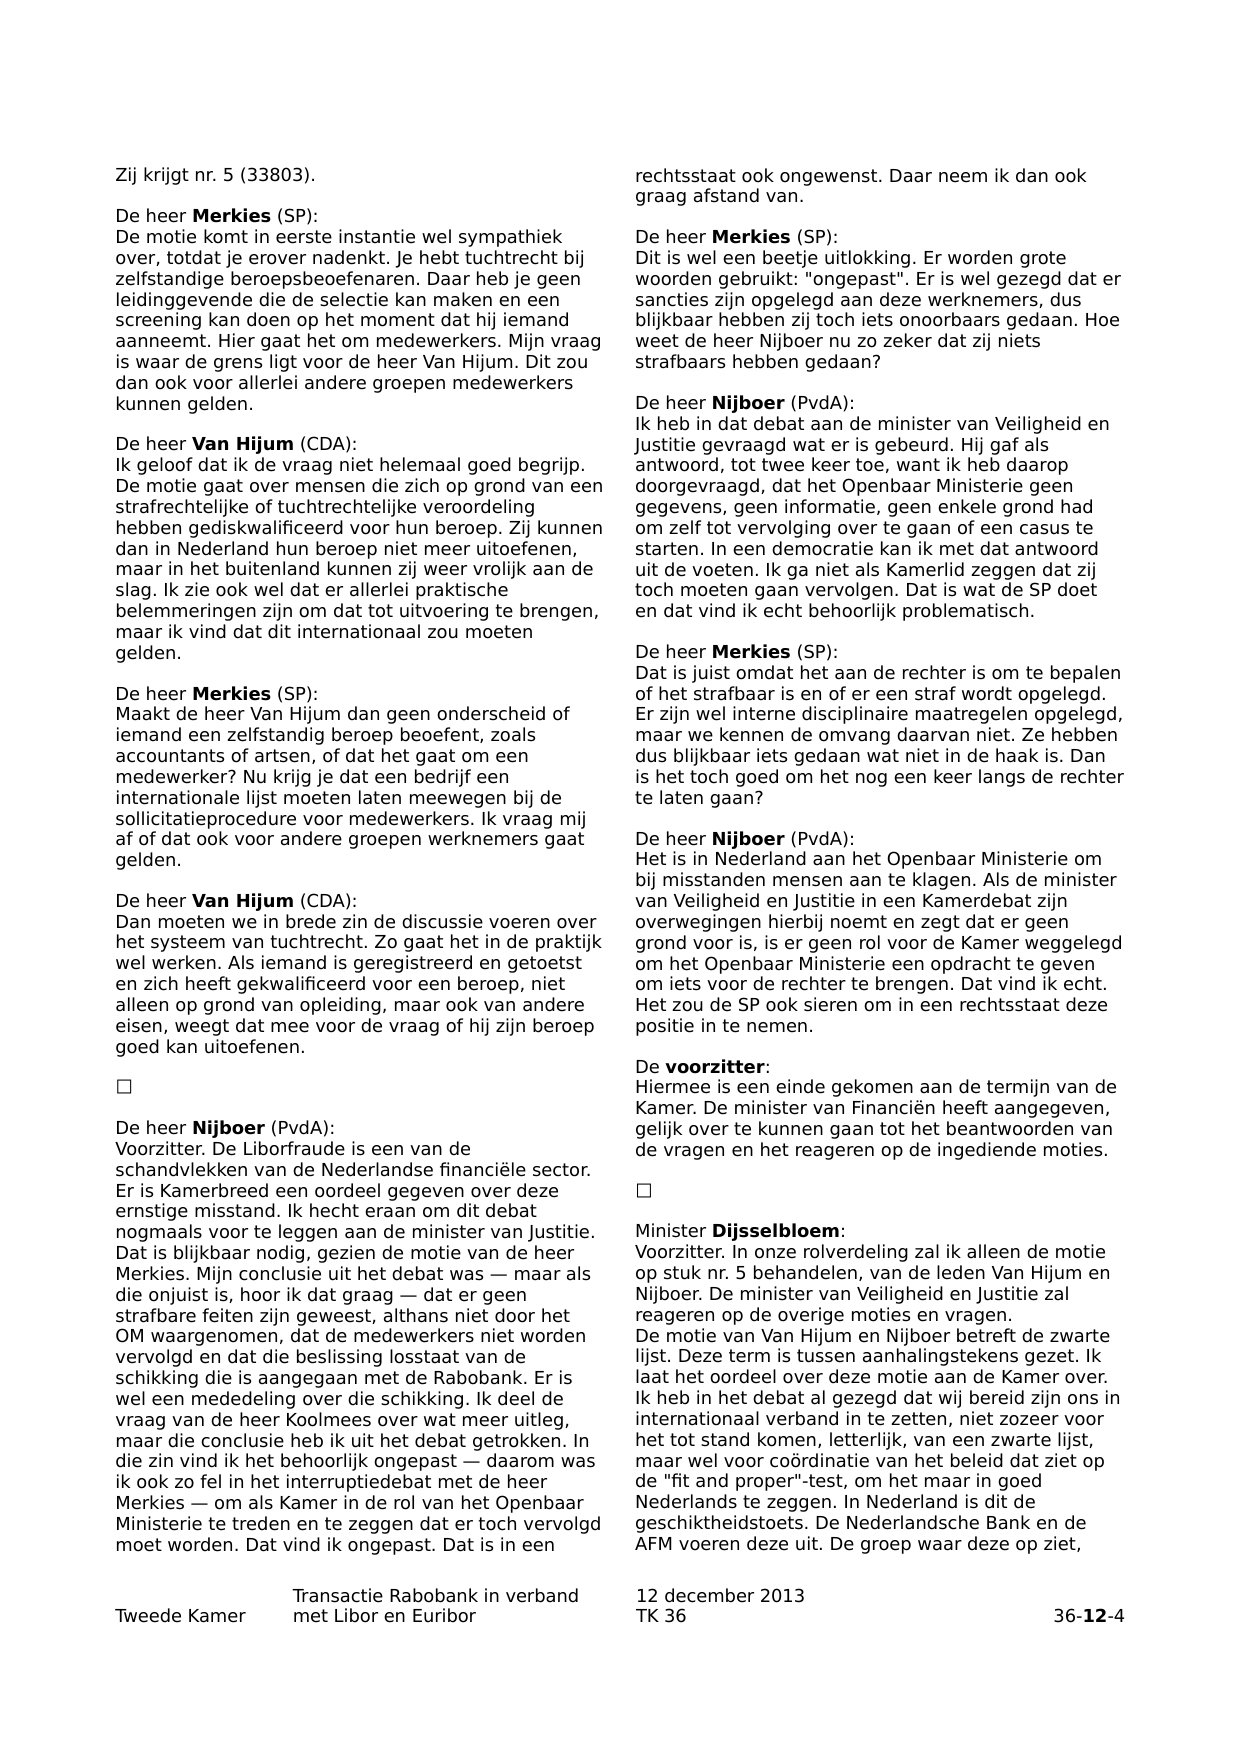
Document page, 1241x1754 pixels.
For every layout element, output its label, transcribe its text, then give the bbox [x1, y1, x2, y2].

text De heer Merkies (SP): [115, 683, 605, 704]
text Voorzitter. In onze rolverdeling zal ik alleen de motie op stuk nr. 5 behandelen, van de leden Van Hijum en Nijboer. De minister van Veiligheid en Justitie zal reageren op de overige moties en vragen. [635, 1242, 1125, 1325]
text De heer Merkies (SP): [635, 642, 1125, 662]
text De heer Merkies (SP): [635, 227, 1125, 248]
text De heer Nijboer (PvdA): [115, 1118, 605, 1139]
text De heer Van Hijum (CDA): [115, 434, 605, 455]
text ⬜ [635, 1181, 1125, 1201]
text De motie van Van Hijum en Nijboer betreft de zwarte lijst. Deze term is tussen aanhalingstekens gezet. Ik laat het oordeel over deze motie aan de Kamer over. Ik heb in het debat al gezegd dat wij bereid zijn ons in internationaal verband in te zetten, niet zozeer voor het tot stand komen, letterlijk, van een zwarte lijst, maar wel voor coördinatie van het beleid dat ziet op de "fit and proper"-test, om het maar in goed Nederlands te zeggen. In Nederland is dit de geschiktheidstoets. De Nederlandsche Bank en de AFM voeren deze uit. De groep waar deze op ziet, [635, 1325, 1125, 1554]
text Zij krijgt nr. 5 (33803). [115, 165, 605, 186]
text De heer Van Hijum (CDA): [115, 891, 605, 911]
text rechtsstaat ook ongewenst. Daar neem ik dan ook graag afstand van. [635, 165, 1125, 207]
text Dan moeten we in brede zin de discussie voeren over het systeem van tuchtrecht. Zo gaat het in de praktijk wel werken. Als iemand is geregistreerd en getoetst en zich heeft gekwalificeerd voor een beroep, niet alleen op grond van opleiding, maar ook van andere eisen, weegt dat mee voor de vraag of hij zijn beroep goed kan uitoefenen. [115, 911, 605, 1057]
text De heer Merkies (SP): [115, 206, 605, 227]
text De motie komt in eerste instantie wel sympathiek over, totdat je erover nadenkt. Je hebt tuchtrecht bij zelfstandige beroepsbeoefenaren. Daar heb je geen leidinggevende die de selectie kan maken en een screening kan doen op het moment dat hij iemand aanneemt. Hier gaat het om medewerkers. Mijn vraag is waar de grens ligt voor de heer Van Hijum. Dit zou dan ook voor allerlei andere groepen medewerkers kunnen gelden. [115, 227, 605, 414]
text De voorzitter: [635, 1057, 1125, 1077]
text Hiermee is een einde gekomen aan de termijn van de Kamer. De minister van Financiën heeft aangegeven, gelijk over te kunnen gaan tot het beantwoorden van de vragen en het reageren op de ingediende moties. [635, 1077, 1125, 1161]
text Maakt de heer Van Hijum dan geen onderscheid of iemand een zelfstandig beroep beoefent, zoals accountants of artsen, of dat het gaat om een medewerker? Nu krijg je dat een bedrijf een internationale lijst moeten laten meewegen bij de sollicitatieprocedure voor medewerkers. Ik vraag mij af of dat ook voor andere groepen werknemers gaat gelden. [115, 704, 605, 871]
text De heer Nijboer (PvdA): [635, 393, 1125, 413]
text Ik geloof dat ik de vraag niet helemaal goed begrijp. De motie gaat over mensen die zich op grond van een strafrechtelijke of tuchtrechtelijke veroordeling hebben gediskwalificeerd voor hun beroep. Zij kunnen dan in Nederland hun beroep niet meer uitoefenen, maar in het buitenland kunnen zij weer vrolijk aan de slag. Ik zie ook wel dat er allerlei praktische belemmeringen zijn om dat tot uitvoering te brengen, maar ik vind dat dit internationaal zou moeten gelden. [115, 455, 605, 663]
text Dit is wel een beetje uitlokking. Er worden grote woorden gebruikt: "ongepast". Er is wel gezegd dat er sancties zijn opgelegd aan deze werknemers, dus blijkbaar hebben zij toch iets onoorbaars gedaan. Hoe weet de heer Nijboer nu zo zeker dat zij niets strafbaars hebben gedaan? [635, 248, 1125, 373]
text Voorzitter. De Liborfraude is een van de schandvlekken van de Nederlandse financiële sector. Er is Kamerbreed een oordeel gegeven over deze ernstige misstand. Ik hecht eraan om dit debat nogmaals voor te leggen aan de minister van Justitie. Dat is blijkbaar nodig, gezien de motie van de heer Merkies. Mijn conclusie uit het debat was — maar als die onjuist is, hoor ik dat graag — dat er geen strafbare feiten zijn geweest, althans niet door het OM waargenomen, dat de medewerkers niet worden vervolgd en dat die beslissing losstaat van de schikking die is aangegaan met de Rabobank. Er is wel een mededeling over die schikking. Ik deel de vraag van de heer Koolmees over wat meer uitleg, maar die conclusie heb ik uit het debat getrokken. In die zin vind ik het behoorlijk ongepast — daarom was ik ook zo fel in het interruptiedebat met de heer Merkies — om als Kamer in de rol van het Openbaar Ministerie te treden en te zeggen dat er toch vervolgd moet worden. Dat vind ik ongepast. Dat is in een [115, 1139, 605, 1555]
text Het is in Nederland aan het Openbaar Ministerie om bij misstanden mensen aan te klagen. Als de minister van Veiligheid en Justitie in een Kamerdebat zijn overwegingen hierbij noemt en zegt dat er geen grond voor is, is er geen rol voor de Kamer weggelegd om het Openbaar Ministerie een opdracht te geven om iets voor de rechter te brengen. Dat vind ik echt. Het zou de SP ook sieren om in een rechtsstaat deze positie in te nemen. [635, 849, 1125, 1037]
text Ik heb in dat debat aan de minister van Veiligheid en Justitie gevraagd wat er is gebeurd. Hij gaf als antwoord, tot twee keer toe, want ik heb daarop doorgevraagd, dat het Openbaar Ministerie geen gegevens, geen informatie, geen enkele grond had om zelf tot vervolging over te gaan of een casus te starten. In een democratie kan ik met dat antwoord uit de voeten. Ik ga niet als Kamerlid zeggen dat zij toch moeten gaan vervolgen. Dat is wat de SP doet en dat vind ik echt behoorlijk problematisch. [635, 413, 1125, 622]
text ⬜ [115, 1077, 605, 1098]
text Minister Dijsselbloem: [635, 1221, 1125, 1242]
text De heer Nijboer (PvdA): [635, 828, 1125, 849]
text Dat is juist omdat het aan de rechter is om te bepalen of het strafbaar is en of er een straf wordt opgelegd. Er zijn wel interne disciplinaire maatregelen opgelegd, maar we kennen de omvang daarvan niet. Ze hebben dus blijkbaar iets gedaan wat niet in de haak is. Dan is het toch goed om het nog een keer langs de rechter te laten gaan? [635, 662, 1125, 808]
